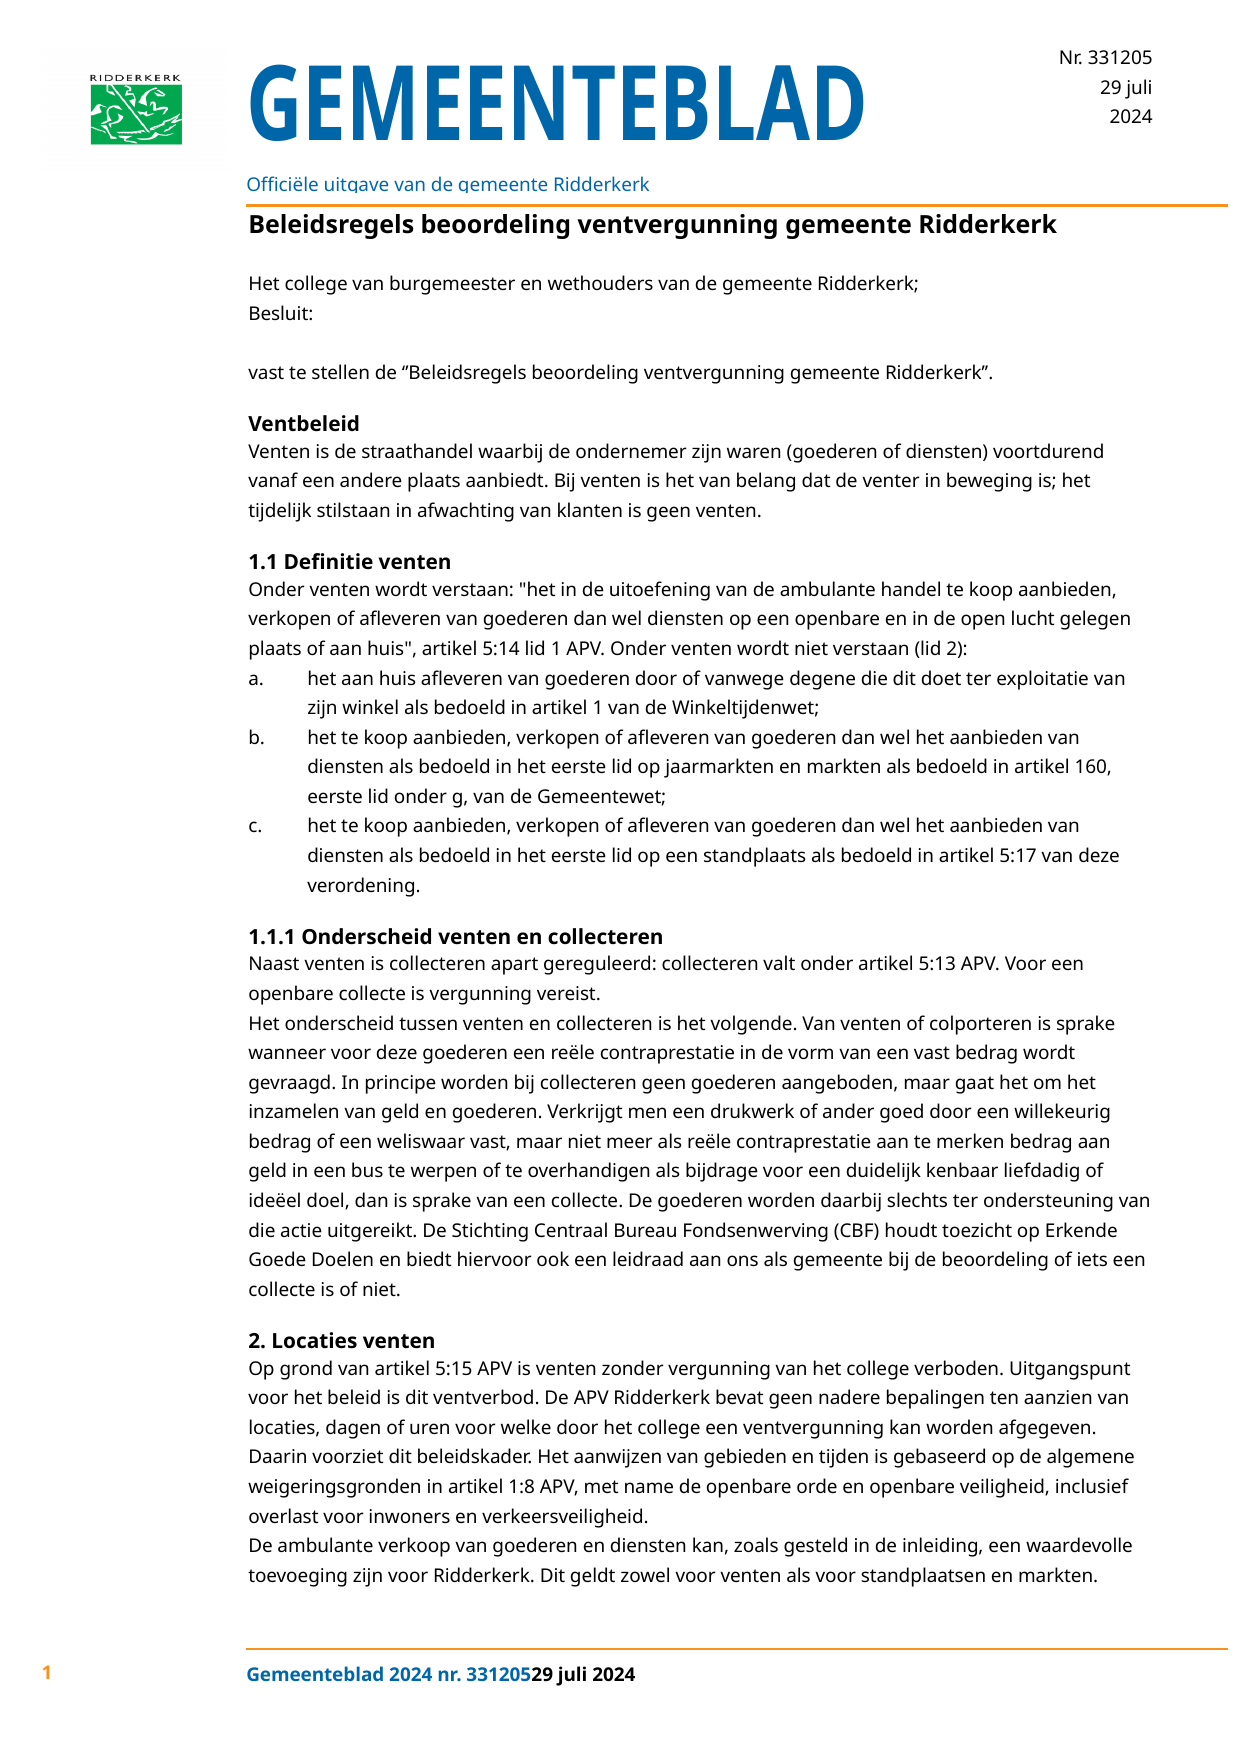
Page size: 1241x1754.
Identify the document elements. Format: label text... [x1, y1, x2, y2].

text Naast venten is collecteren apart gereguleerd: collecteren valt onder artikel 5:13 APV. Voor een openbare collecte is vergunning vereist. [248, 951, 1152, 1006]
text 1.1.1 Onderscheid venten en collecteren [248, 922, 1152, 951]
text Beleidsregels beoordeling ventvergunning gemeente Ridderkerk [248, 207, 1152, 241]
text vast te stellen de ‘’Beleidsregels beoordeling ventvergunning gemeente Ridderkerk’’. [248, 359, 1152, 385]
text Venten is de straathandel waarbij de ondernemer zijn waren (goederen of diensten) voortdurend vanaf een andere plaats aanbiedt. Bij venten is het van belang dat de venter in beweging is; het tijdelijk stilstaan in afwachting van klanten is geen venten. [248, 438, 1152, 523]
text De ambulante verkoop van goederen en diensten kan, zoals gesteld in de inleiding, een waardevolle toevoeging zijn voor Ridderkerk. Dit geldt zowel voor venten als voor standplaatsen en markten. [248, 1532, 1152, 1588]
list het aan huis afleveren van goederen door of vanwege degene die dit doet ter exploitatie van zijn winkel als bedoeld in artikel 1 van de Winkeltijdenwet; [248, 665, 1152, 720]
list het te koop aanbieden, verkopen of afleveren van goederen dan wel het aanbieden van diensten als bedoeld in het eerste lid op jaarmarkten en markten als bedoeld in artikel 160, eerste lid onder g, van de Gemeentewet; [248, 724, 1152, 809]
text 1.1 Definitie venten [248, 547, 1152, 576]
picture [41, 47, 231, 172]
text Onder venten wordt verstaan: "het in de uitoefening van de ambulante handel te koop aanbieden, verkopen of afleveren van goederen dan wel diensten op een openbare en in de open lucht gelegen plaats of aan huis", artikel 5:14 lid 1 APV. Onder venten wordt niet verstaan (lid 2): [248, 576, 1152, 661]
text Ventbeleid [248, 409, 1152, 438]
text Het onderscheid tussen venten en collecteren is het volgende. Van venten of colporteren is sprake wanneer voor deze goederen een reële contraprestatie in de vorm van een vast bedrag wordt gevraagd. In principe worden bij collecteren geen goederen aangeboden, maar gaat het om het inzamelen van geld en goederen. Verkrijgt men een drukwerk of ander goed door een willekeurig bedrag of een weliswaar vast, maar niet meer als reële contraprestatie aan te merken bedrag aan geld in een bus te werpen of te overhandigen als bijdrage voor een duidelijk kenbaar liefdadig of ideëel doel, dan is sprake van een collecte. De goederen worden daarbij slechts ter ondersteuning van die actie uitgereikt. De Stichting Centraal Bureau Fondsenwerving (CBF) houdt toezicht op Erkende Goede Doelen en biedt hiervoor ook een leidraad aan ons als gemeente bij de beoordeling of iets een collecte is of niet. [248, 1010, 1152, 1302]
text 2. Locaties venten [248, 1326, 1152, 1355]
text Besluit: [248, 300, 1152, 326]
text Het college van burgemeester en wethouders van de gemeente Ridderkerk; [248, 270, 1152, 296]
text Op grond van artikel 5:15 APV is venten zonder vergunning van het college verboden. Uitgangspunt voor het beleid is dit ventverbod. De APV Ridderkerk bevat geen nadere bepalingen ten aanzien van locaties, dagen of uren voor welke door het college een ventvergunning kan worden afgegeven. Daarin voorziet dit beleidskader. Het aanwijzen van gebieden en tijden is gebaseerd op de algemene weigeringsgronden in artikel 1:8 APV, met name de openbare orde en openbare veiligheid, inclusief overlast voor inwoners en verkeersveiligheid. [248, 1355, 1152, 1528]
list het te koop aanbieden, verkopen of afleveren van goederen dan wel het aanbieden van diensten als bedoeld in het eerste lid op een standplaats als bedoeld in artikel 5:17 van deze verordening. [248, 813, 1152, 897]
